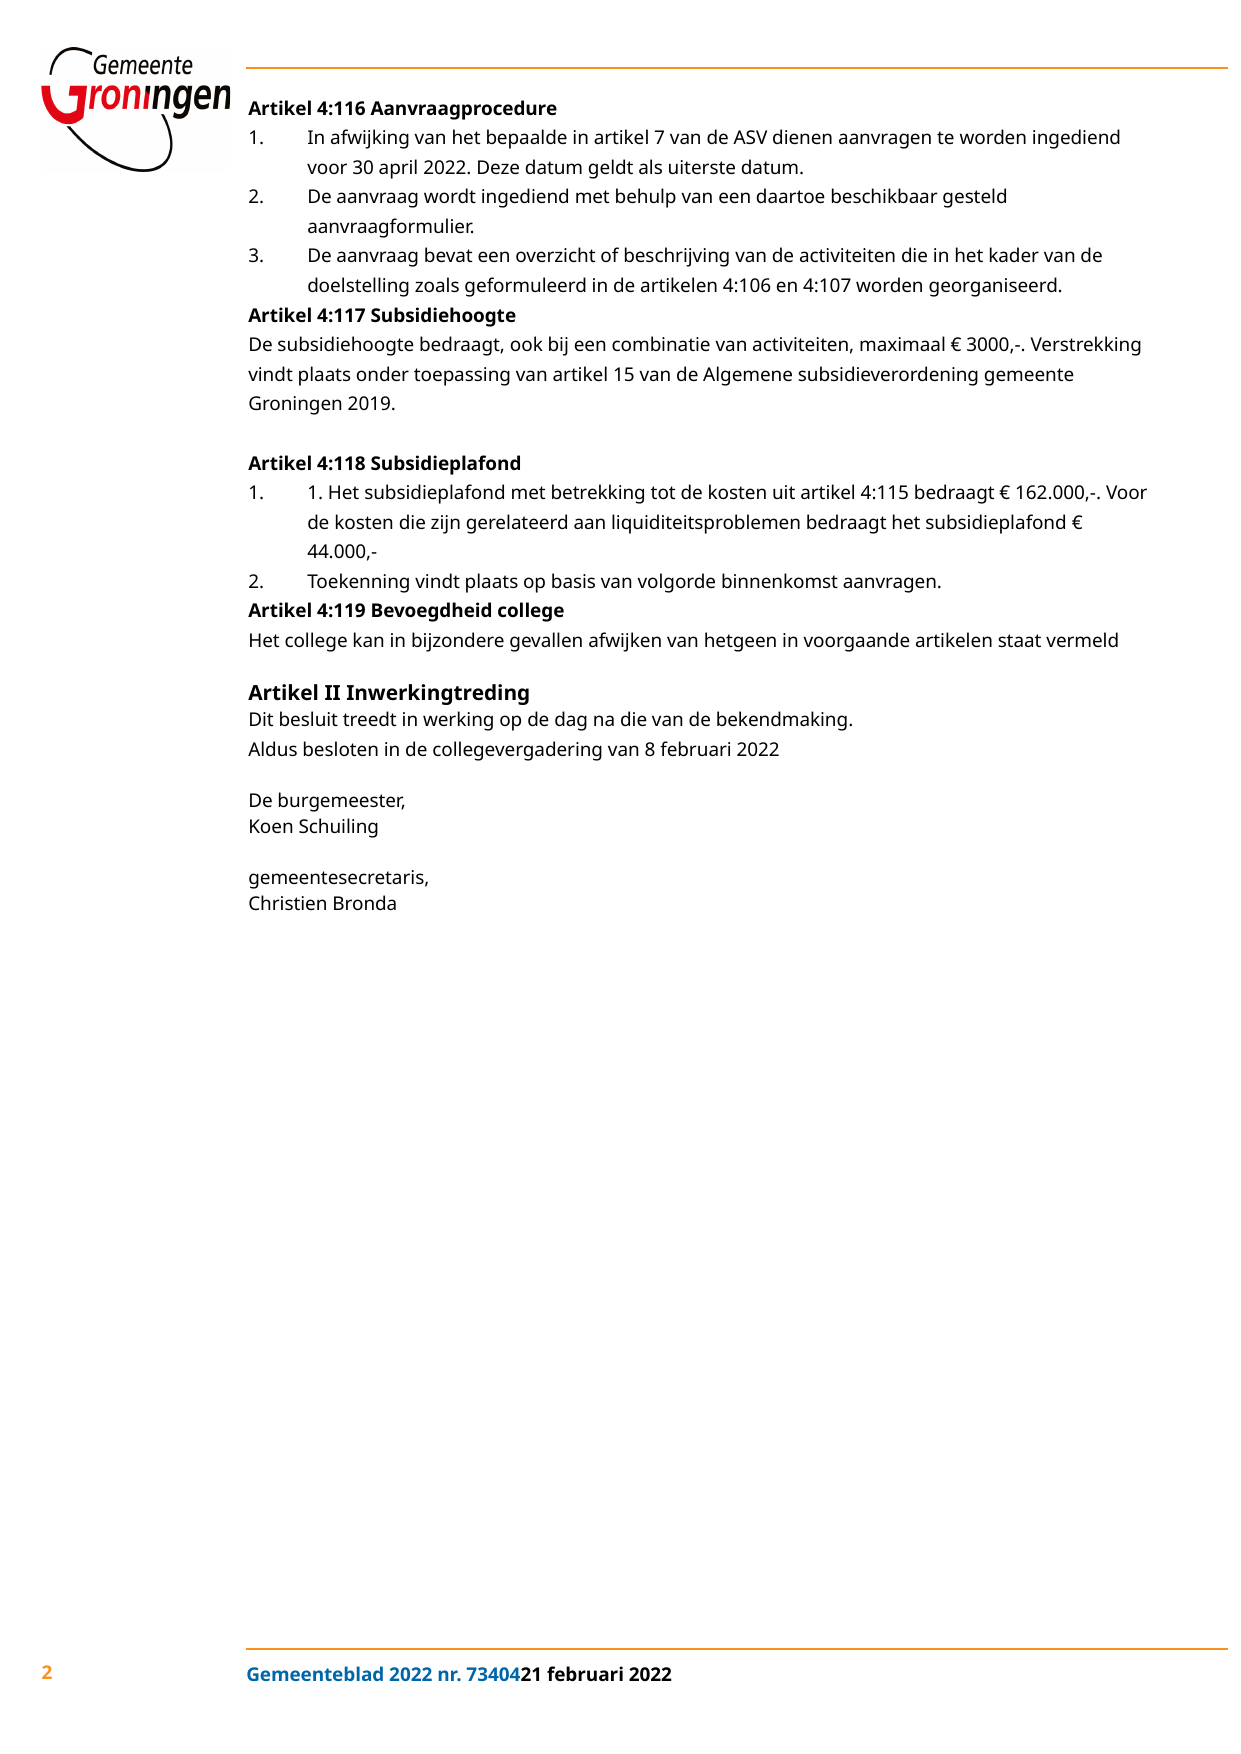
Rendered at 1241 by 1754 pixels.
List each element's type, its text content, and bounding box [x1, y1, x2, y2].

list Toekenning vindt plaats op basis van volgorde binnenkomst aanvragen. [248, 568, 1152, 594]
text Dit besluit treedt in werking op de dag na die van de bekendmaking. [248, 706, 1152, 732]
text De burgemeester, [248, 787, 1152, 813]
text Christien Bronda [248, 890, 1152, 916]
text gemeentesecretaris, [248, 864, 1152, 890]
text De subsidiehoogte bedraagt, ook bij een combinatie van activiteiten, maximaal € 3000,-. Verstrekking vindt plaats onder toepassing van artikel 15 van de Algemene subsidieverordening gemeente Groningen 2019. [248, 331, 1152, 416]
text Koen Schuiling [248, 813, 1152, 839]
list De aanvraag bevat een overzicht of beschrijving van de activiteiten die in het kader van de doelstelling zoals geformuleerd in de artikelen 4:106 en 4:107 worden georganiseerd. [248, 243, 1152, 298]
text Artikel 4:116 Aanvraagprocedure [248, 95, 1152, 121]
text Artikel 4:118 Subsidieplafond [248, 450, 1152, 476]
text Aldus besloten in de collegevergadering van 8 februari 2022 [248, 736, 1152, 761]
text Artikel 4:119 Bevoegdheid college [248, 598, 1152, 623]
list De aanvraag wordt ingediend met behulp van een daartoe beschikbaar gesteld aanvraagformulier. [248, 183, 1152, 239]
list In afwijking van het bepaalde in artikel 7 van de ASV dienen aanvragen te worden ingediend voor 30 april 2022. Deze datum geldt als uiterste datum. [248, 124, 1152, 180]
text Artikel 4:117 Subsidiehoogte [248, 302, 1152, 328]
list 1. Het subsidieplafond met betrekking tot de kosten uit artikel 4:115 bedraagt € 162.000,-. Voor de kosten die zijn gerelateerd aan liquiditeitsproblemen bedraagt het subsidieplafond € 44.000,- [248, 479, 1152, 564]
text Het college kan in bijzondere gevallen afwijken van hetgeen in voorgaande artikelen staat vermeld [248, 627, 1152, 653]
picture [41, 47, 231, 172]
text Artikel II Inwerkingtreding [248, 678, 1152, 706]
